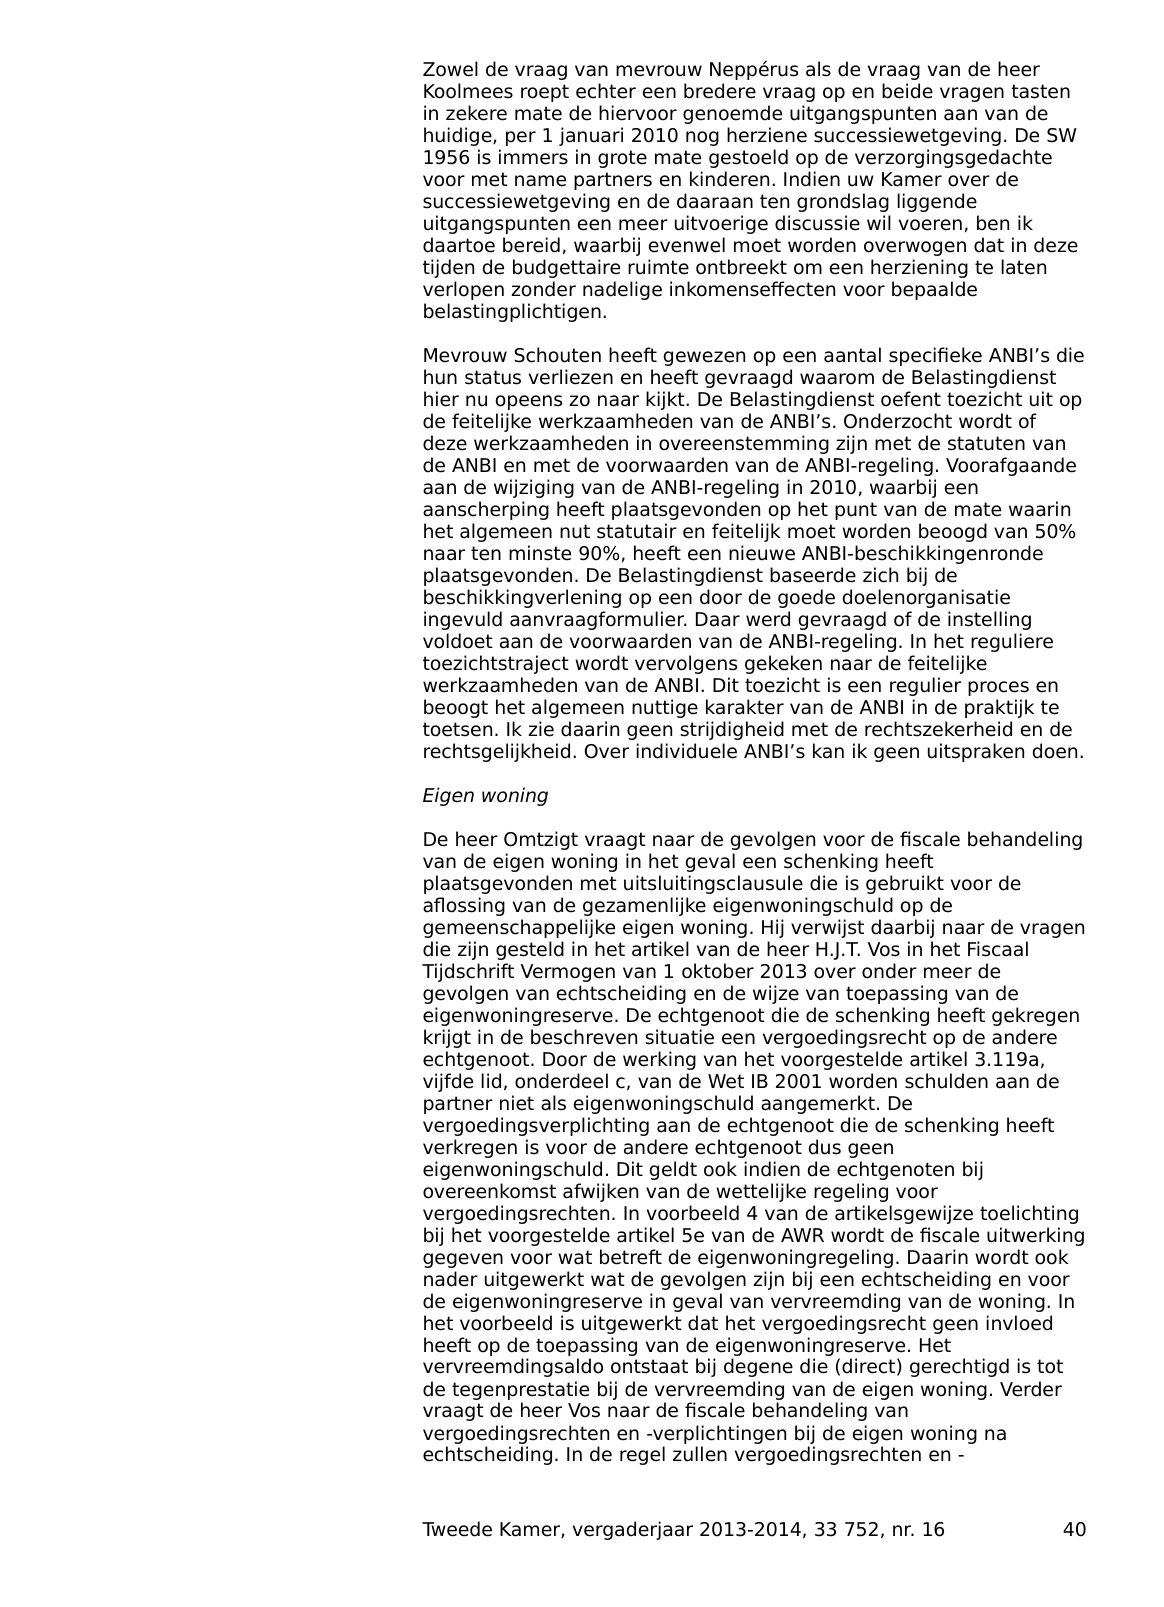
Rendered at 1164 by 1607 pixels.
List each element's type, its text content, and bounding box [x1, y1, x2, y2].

subtitle Eigen woning [422, 785, 1087, 807]
text Mevrouw Schouten heeft gewezen op een aantal specifieke ANBI’s die hun status verliezen en heeft gevraagd waarom de Belastingdienst hier nu opeens zo naar kijkt. De Belastingdienst oefent toezicht uit op de feitelijke werkzaamheden van de ANBI’s. Onderzocht wordt of deze werkzaamheden in overeenstemming zijn met de statuten van de ANBI en met de voorwaarden van de ANBI-regeling. Voorafgaande aan de wijziging van de ANBI-regeling in 2010, waarbij een aanscherping heeft plaatsgevonden op het punt van de mate waarin het algemeen nut statutair en feitelijk moet worden beoogd van 50% naar ten minste 90%, heeft een nieuwe ANBI-beschikkingenronde plaatsgevonden. De Belastingdienst baseerde zich bij de beschikkingverlening op een door de goede doelenorganisatie ingevuld aanvraagformulier. Daar werd gevraagd of de instelling voldoet aan de voorwaarden van de ANBI-regeling. In het reguliere toezichtstraject wordt vervolgens gekeken naar de feitelijke werkzaamheden van de ANBI. Dit toezicht is een regulier proces en beoogt het algemeen nuttige karakter van de ANBI in de praktijk te toetsen. Ik zie daarin geen strijdigheid met de rechtszekerheid en de rechtsgelijkheid. Over individuele ANBI’s kan ik geen uitspraken doen. [422, 345, 1087, 763]
text De heer Omtzigt vraagt naar de gevolgen voor de fiscale behandeling van de eigen woning in het geval een schenking heeft plaatsgevonden met uitsluitingsclausule die is gebruikt voor de aflossing van de gezamenlijke eigenwoningschuld op de gemeenschappelijke eigen woning. Hij verwijst daarbij naar de vragen die zijn gesteld in het artikel van de heer H.J.T. Vos in het Fiscaal Tijdschrift Vermogen van 1 oktober 2013 over onder meer de gevolgen van echtscheiding en de wijze van toepassing van de eigenwoningreserve. De echtgenoot die de schenking heeft gekregen krijgt in de beschreven situatie een vergoedingsrecht op de andere echtgenoot. Door de werking van het voorgestelde artikel 3.119a, vijfde lid, onderdeel c, van de Wet IB 2001 worden schulden aan de partner niet als eigenwoningschuld aangemerkt. De vergoedingsverplichting aan de echtgenoot die de schenking heeft verkregen is voor de andere echtgenoot dus geen eigenwoningschuld. Dit geldt ook indien de echtgenoten bij overeenkomst afwijken van de wettelijke regeling voor vergoedingsrechten. In voorbeeld 4 van de artikelsgewijze toelichting bij het voorgestelde artikel 5e van de AWR wordt de fiscale uitwerking gegeven voor wat betreft de eigenwoningregeling. Daarin wordt ook nader uitgewerkt wat de gevolgen zijn bij een echtscheiding en voor de eigenwoningreserve in geval van vervreemding van de woning. In het voorbeeld is uitgewerkt dat het vergoedingsrecht geen invloed heeft op de toepassing van de eigenwoningreserve. Het vervreemdingsaldo ontstaat bij degene die (direct) gerechtigd is tot de tegenprestatie bij de vervreemding van de eigen woning. Verder vraagt de heer Vos naar de fiscale behandeling van vergoedingsrechten en -verplichtingen bij de eigen woning na echtscheiding. In de regel zullen vergoedingsrechten en [422, 829, 1087, 1466]
text Zowel de vraag van mevrouw Neppérus als de vraag van de heer Koolmees roept echter een bredere vraag op en beide vragen tasten in zekere mate de hiervoor genoemde uitgangspunten aan van de huidige, per 1 januari 2010 nog herziene successiewetgeving. De SW 1956 is immers in grote mate gestoeld op de verzorgingsgedachte voor met name partners en kinderen. Indien uw Kamer over de successiewetgeving en de daaraan ten grondslag liggende uitgangspunten een meer uitvoerige discussie wil voeren, ben ik daartoe bereid, waarbij evenwel moet worden overwogen dat in deze tijden de budgettaire ruimte ontbreekt om een herziening te laten verlopen zonder nadelige inkomenseffecten voor bepaalde belastingplichtigen. [422, 59, 1087, 323]
